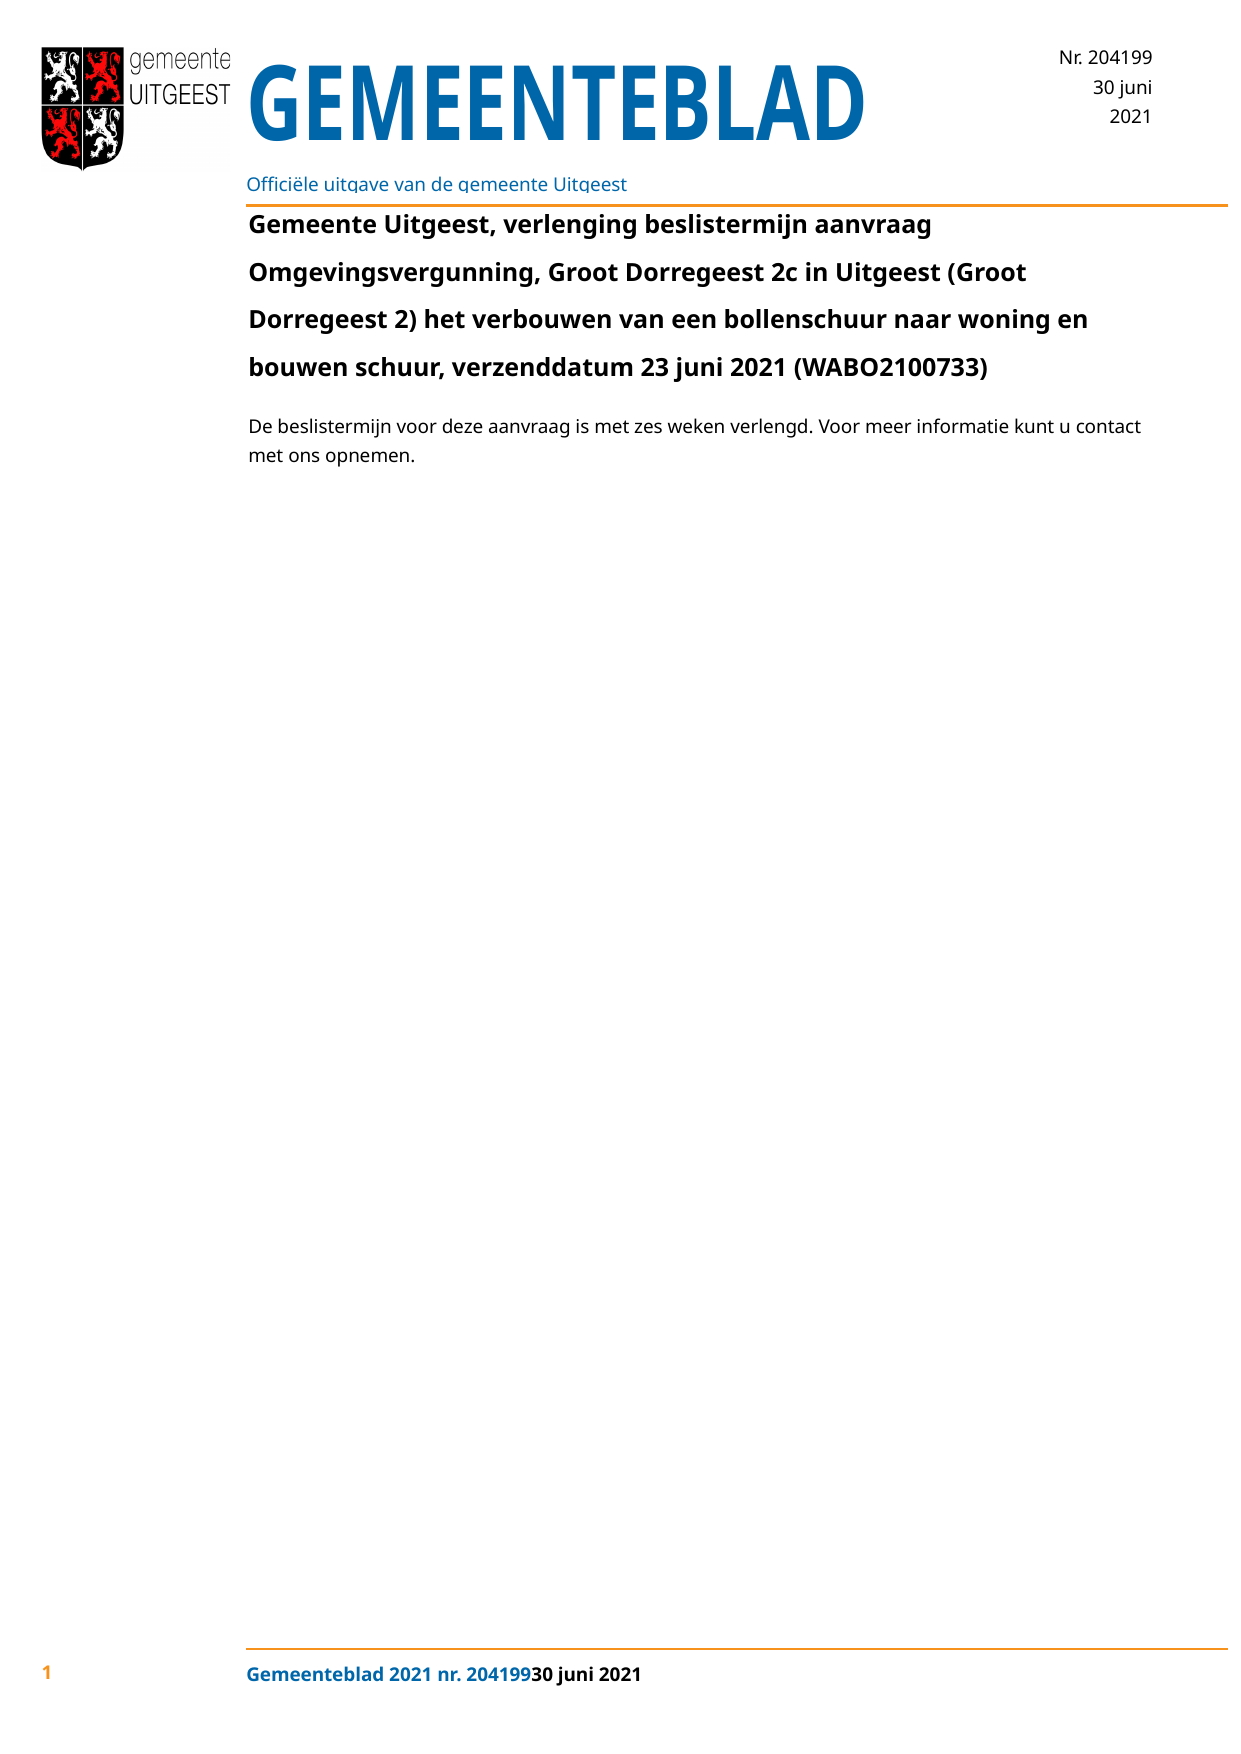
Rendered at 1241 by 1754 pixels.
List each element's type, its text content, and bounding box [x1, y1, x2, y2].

picture [41, 47, 231, 172]
text De beslistermijn voor deze aanvraag is met zes weken verlengd. Voor meer informatie kunt u contact met ons opnemen. [248, 413, 1152, 468]
text Gemeente Uitgeest, verlenging beslistermijn aanvraag Omgevingsvergunning, Groot Dorregeest 2c in Uitgeest (Groot Dorregeest 2) het verbouwen van een bollenschuur naar woning en bouwen schuur, verzenddatum 23 juni 2021 (WABO2100733) [248, 207, 1152, 384]
